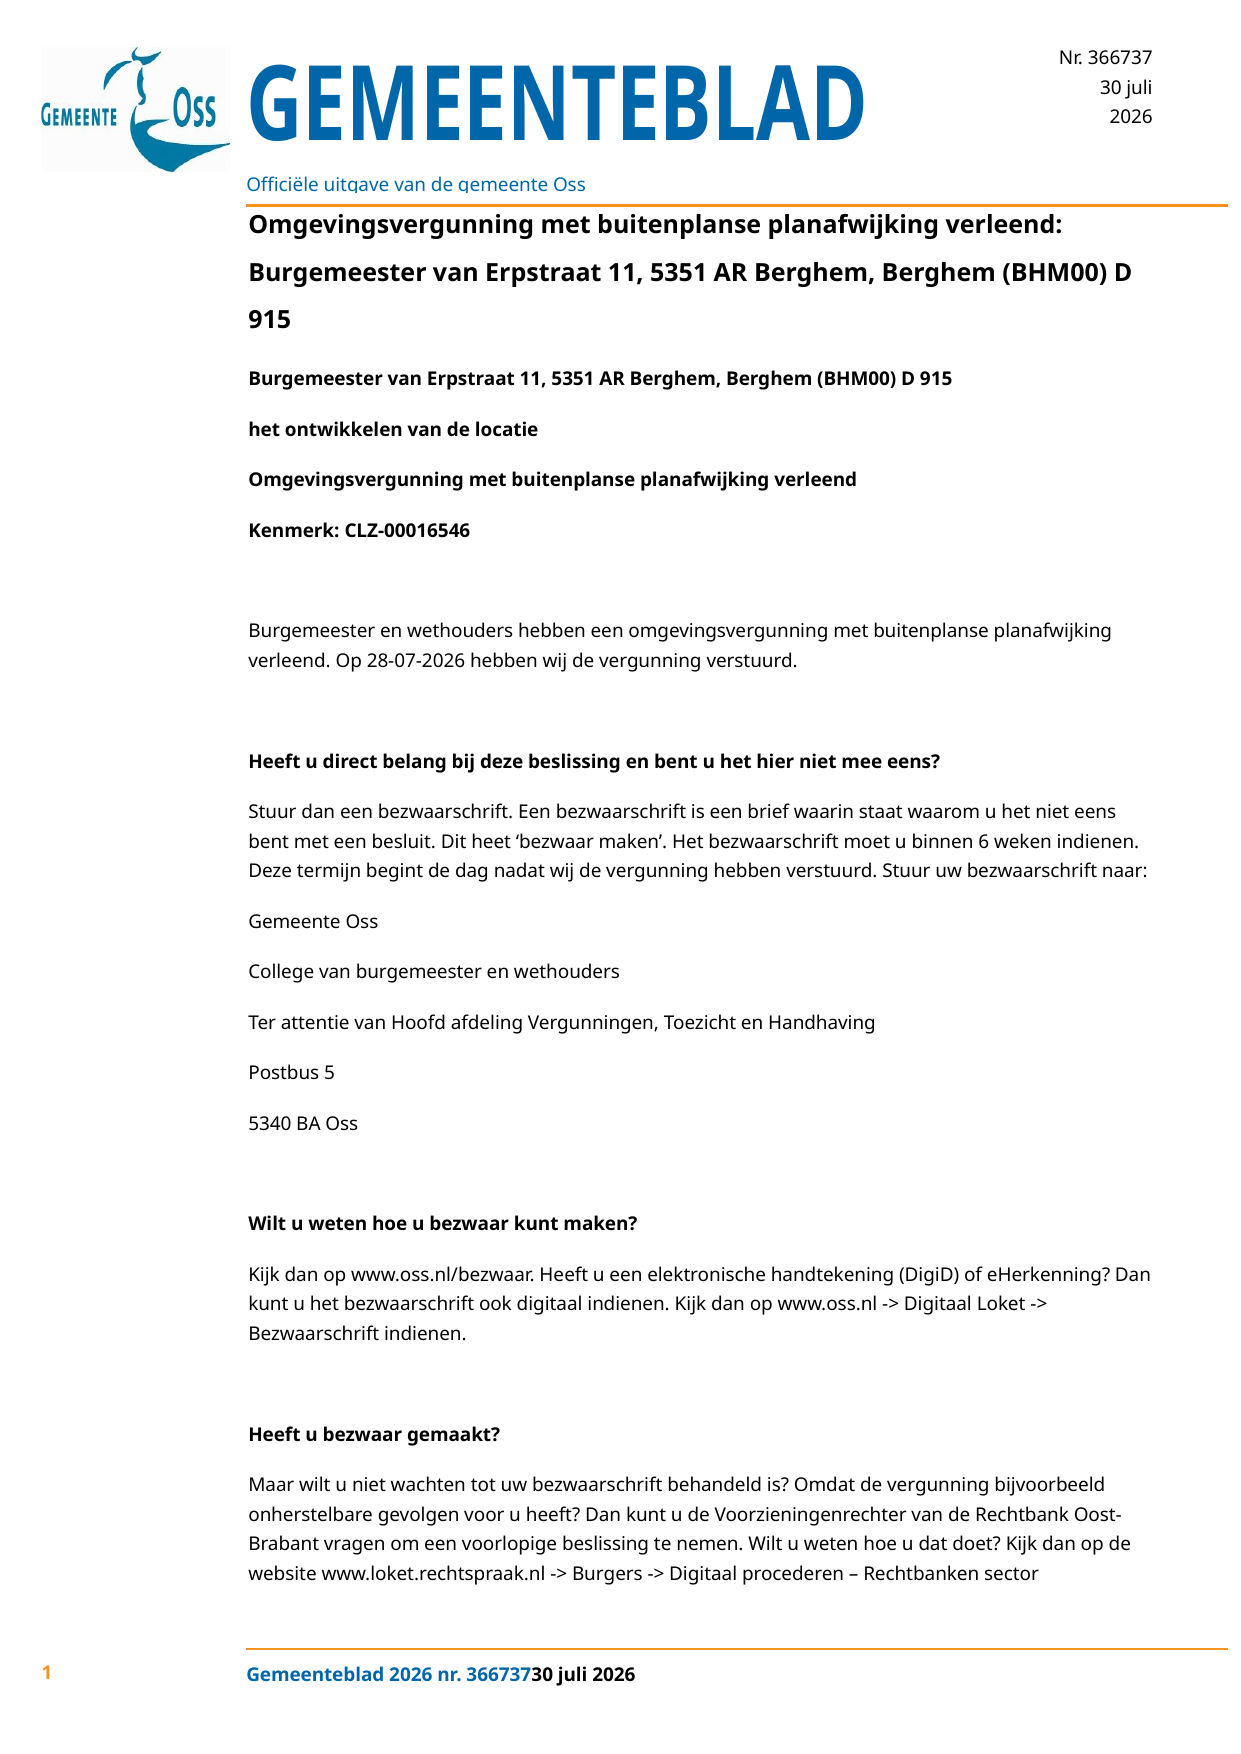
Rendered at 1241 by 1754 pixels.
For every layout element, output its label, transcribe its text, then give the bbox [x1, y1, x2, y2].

text Omgevingsvergunning met buitenplanse planafwijking verleend [248, 466, 1152, 492]
picture [41, 47, 231, 172]
text het ontwikkelen van de locatie [248, 416, 1152, 442]
text 5340 BA Oss [248, 1110, 1152, 1135]
text Kenmerk: CLZ-00016546 [248, 517, 1152, 542]
text Heeft u bezwaar gemaakt? [248, 1421, 1152, 1447]
text Kijk dan op www.oss.nl/bezwaar. Heeft u een elektronische handtekening (DigiD) of eHerkenning? Dan kunt u het bezwaarschrift ook digitaal indienen. Kijk dan op www.oss.nl -> Digitaal Loket -> Bezwaarschrift indienen. [248, 1261, 1152, 1346]
text Ter attentie van Hoofd afdeling Vergunningen, Toezicht en Handhaving [248, 1009, 1152, 1034]
text Maar wilt u niet wachten tot uw bezwaarschrift behandeld is? Omdat de vergunning bijvoorbeeld onherstelbare gevolgen voor u heeft? Dan kunt u de Voorzieningenrechter van de Rechtbank Oost-Brabant vragen om een voorlopige beslissing te nemen. Wilt u weten hoe u dat doet? Kijk dan op de website www.loket.rechtspraak.nl -> Burgers -> Digitaal procederen – Rechtbanken sector [248, 1471, 1152, 1586]
text College van burgemeester en wethouders [248, 958, 1152, 984]
text Wilt u weten hoe u bezwaar kunt maken? [248, 1211, 1152, 1236]
text Burgemeester van Erpstraat 11, 5351 AR Berghem, Berghem (BHM00) D 915 [248, 366, 1152, 391]
text Heeft u direct belang bij deze beslissing en bent u het hier niet mee eens? [248, 748, 1152, 774]
text Burgemeester en wethouders hebben een omgevingsvergunning met buitenplanse planafwijking verleend. Op 28-07-2026 hebben wij de vergunning verstuurd. [248, 618, 1152, 673]
text Gemeente Oss [248, 908, 1152, 934]
text Stuur dan een bezwaarschrift. Een bezwaarschrift is een brief waarin staat waarom u het niet eens bent met een besluit. Dit heet ‘bezwaar maken’. Het bezwaarschrift moet u binnen 6 weken indienen. Deze termijn begint de dag nadat wij de vergunning hebben verstuurd. Stuur uw bezwaarschrift naar: [248, 798, 1152, 883]
text Omgevingsvergunning met buitenplanse planafwijking verleend: Burgemeester van Erpstraat 11, 5351 AR Berghem, Berghem (BHM00) D 915 [248, 207, 1152, 336]
text Postbus 5 [248, 1059, 1152, 1085]
